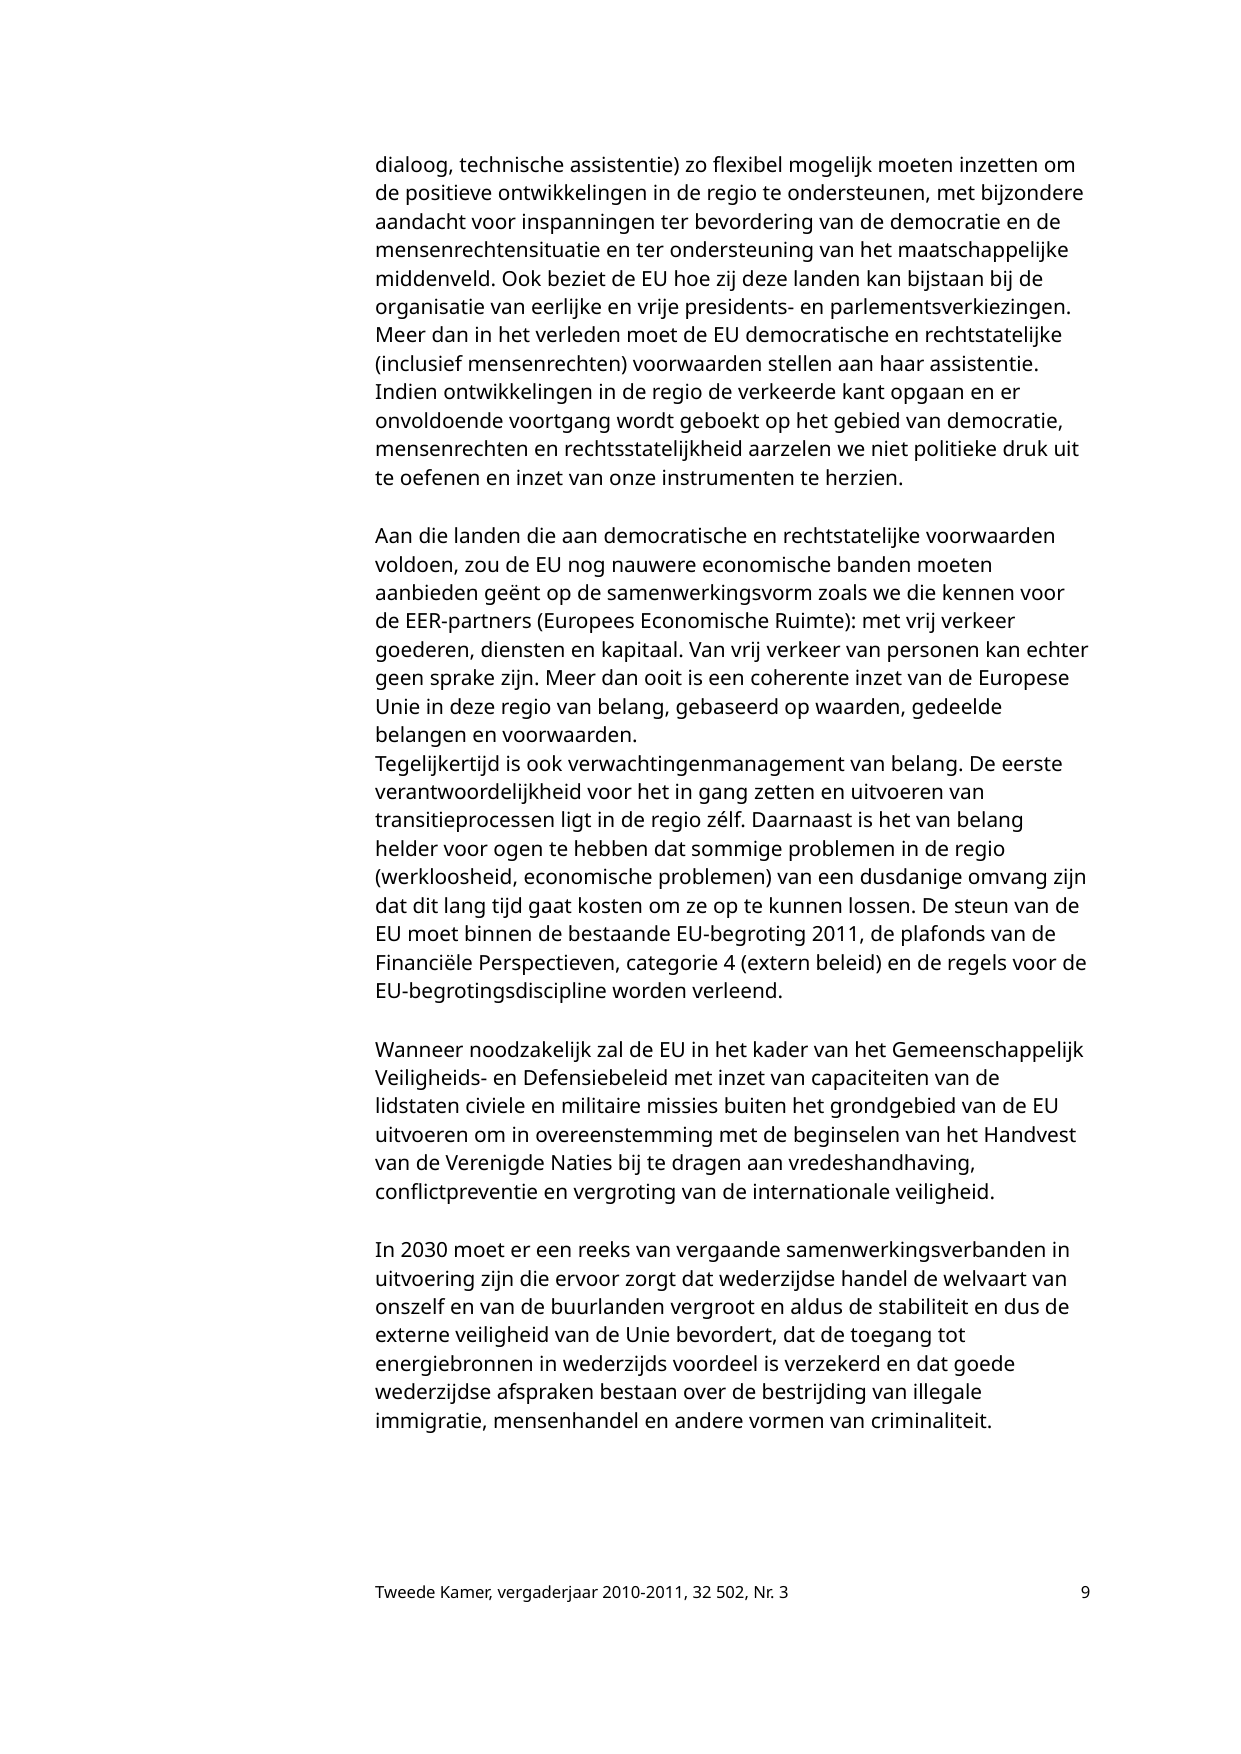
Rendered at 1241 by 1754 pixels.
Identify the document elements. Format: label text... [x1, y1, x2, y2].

text Aan die landen die aan democratische en rechtstatelijke voorwaarden voldoen, zou de EU nog nauwere economische banden moeten aanbieden geënt op de samenwerkingsvorm zoals we die kennen voor de EER-partners (Europees Economische Ruimte): met vrij verkeer goederen, diensten en kapitaal. Van vrij verkeer van personen kan echter geen sprake zijn. Meer dan ooit is een coherente inzet van de Europese Unie in deze regio van belang, gebaseerd op waarden, gedeelde belangen en voorwaarden. [375, 521, 1090, 749]
text In 2030 moet er een reeks van vergaande samenwerkingsverbanden in uitvoering zijn die ervoor zorgt dat wederzijdse handel de welvaart van onszelf en van de buurlanden vergroot en aldus de stabiliteit en dus de externe veiligheid van de Unie bevordert, dat de toegang tot energiebronnen in wederzijds voordeel is verzekerd en dat goede wederzijdse afspraken bestaan over de bestrijding van illegale immigratie, mensenhandel en andere vormen van criminaliteit. [375, 1235, 1090, 1434]
text dialoog, technische assistentie) zo flexibel mogelijk moeten inzetten om de positieve ontwikkelingen in de regio te ondersteunen, met bijzondere aandacht voor inspanningen ter bevordering van de democratie en de mensenrechtensituatie en ter ondersteuning van het maatschappelijke middenveld. Ook beziet de EU hoe zij deze landen kan bijstaan bij de organisatie van eerlijke en vrije presidents- en parlementsverkiezingen. Meer dan in het verleden moet de EU democratische en rechtstatelijke (inclusief mensenrechten) voorwaarden stellen aan haar assistentie. Indien ontwikkelingen in de regio de verkeerde kant opgaan en er onvoldoende voortgang wordt geboekt op het gebied van democratie, mensenrechten en rechtsstatelijkheid aarzelen we niet politieke druk uit te oefenen en inzet van onze instrumenten te herzien. [375, 150, 1090, 491]
text Tegelijkertijd is ook verwachtingenmanagement van belang. De eerste verantwoordelijkheid voor het in gang zetten en uitvoeren van transitieprocessen ligt in de regio zélf. Daarnaast is het van belang helder voor ogen te hebben dat sommige problemen in de regio (werkloosheid, economische problemen) van een dusdanige omvang zijn dat dit lang tijd gaat kosten om ze op te kunnen lossen. De steun van de EU moet binnen de bestaande EU-begroting 2011, de plafonds van de Financiële Perspectieven, categorie 4 (extern beleid) en de regels voor de EU-begrotingsdiscipline worden verleend. [375, 749, 1090, 1005]
text Wanneer noodzakelijk zal de EU in het kader van het Gemeenschappelijk Veiligheids- en Defensiebeleid met inzet van capaciteiten van de lidstaten civiele en militaire missies buiten het grondgebied van de EU uitvoeren om in overeenstemming met de beginselen van het Handvest van de Verenigde Naties bij te dragen aan vredeshandhaving, conflictpreventie en vergroting van de internationale veiligheid. [375, 1035, 1090, 1205]
